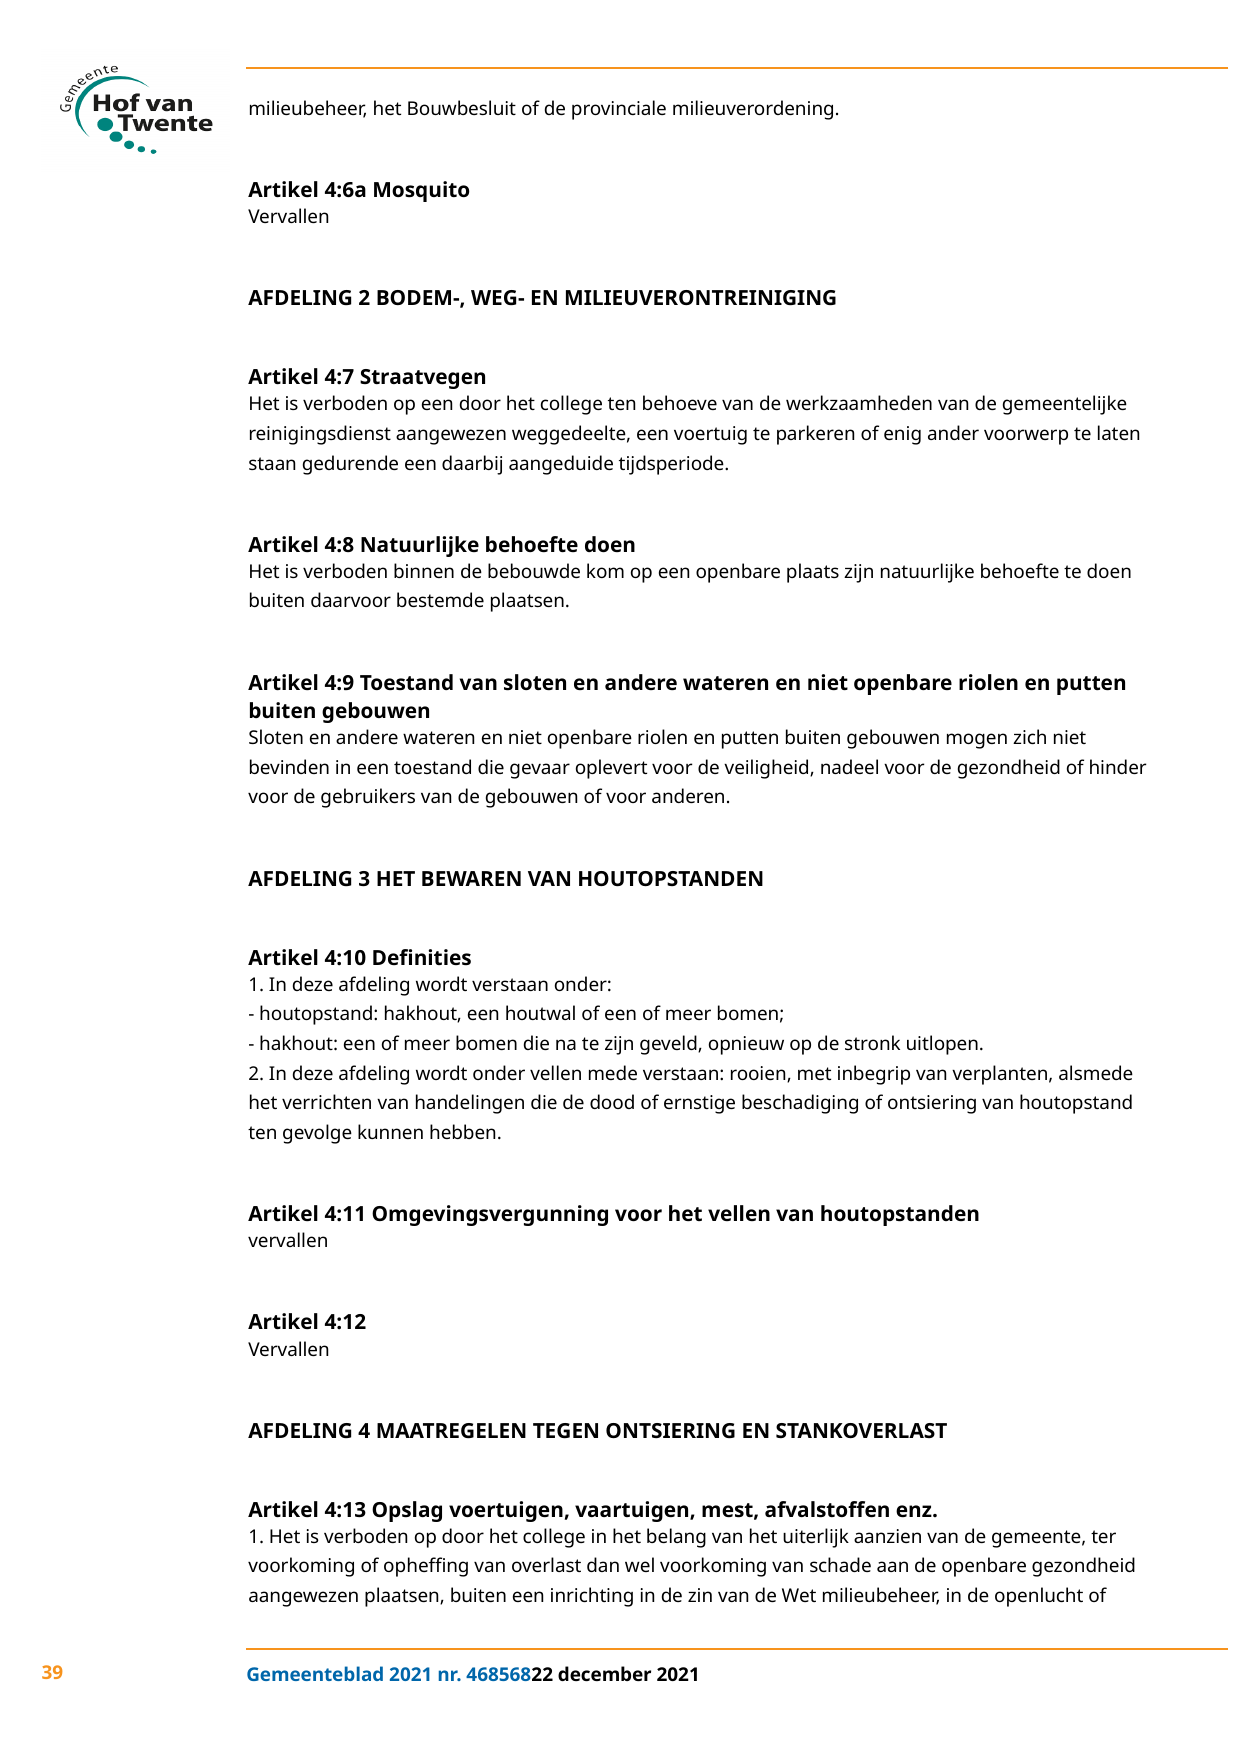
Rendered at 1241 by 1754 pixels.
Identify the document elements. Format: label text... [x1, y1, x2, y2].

text Artikel 4:12 [248, 1307, 1152, 1336]
text 2. In deze afdeling wordt onder vellen mede verstaan: rooien, met inbegrip van verplanten, alsmede het verrichten van handelingen die de dood of ernstige beschadiging of ontsiering van houtopstand ten gevolge kunnen hebben. [248, 1060, 1152, 1145]
text vervallen [248, 1227, 1152, 1253]
text AFDELING 2 BODEM-, WEG- EN MILIEUVERONTREINIGING [248, 283, 1152, 312]
text AFDELING 4 MAATREGELEN TEGEN ONTSIERING EN STANKOVERLAST [248, 1416, 1152, 1444]
picture [41, 47, 231, 172]
text - houtopstand: hakhout, een houtwal of een of meer bomen; [248, 1001, 1152, 1026]
text 1. Het is verboden op door het college in het belang van het uiterlijk aanzien van de gemeente, ter voorkoming of opheffing van overlast dan wel voorkoming van schade aan de openbare gezondheid aangewezen plaatsen, buiten een inrichting in de zin van de Wet milieubeheer, in de openlucht of [248, 1523, 1152, 1608]
text Artikel 4:10 Definities [248, 943, 1152, 971]
text Het is verboden binnen de bebouwde kom op een openbare plaats zijn natuurlijke behoefte te doen buiten daarvoor bestemde plaatsen. [248, 558, 1152, 613]
text Sloten en andere wateren en niet openbare riolen en putten buiten gebouwen mogen zich niet bevinden in een toestand die gevaar oplevert voor de veiligheid, nadeel voor de gezondheid of hinder voor de gebruikers van de gebouwen of voor anderen. [248, 724, 1152, 809]
text milieubeheer, het Bouwbesluit of de provinciale milieuverordening. [248, 95, 1152, 121]
text Artikel 4:6a Mosquito [248, 175, 1152, 203]
text Artikel 4:13 Opslag voertuigen, vaartuigen, mest, afvalstoffen enz. [248, 1495, 1152, 1523]
text 1. In deze afdeling wordt verstaan onder: [248, 971, 1152, 997]
text Artikel 4:11 Omgevingsvergunning voor het vellen van houtopstanden [248, 1199, 1152, 1227]
text Artikel 4:8 Natuurlijke behoefte doen [248, 530, 1152, 558]
text Vervallen [248, 203, 1152, 229]
text Vervallen [248, 1336, 1152, 1362]
text Artikel 4:9 Toestand van sloten en andere wateren en niet openbare riolen en putten buiten gebouwen [248, 668, 1152, 724]
text Het is verboden op een door het college ten behoeve van de werkzaamheden van de gemeentelijke reinigingsdienst aangewezen weggedeelte, een voertuig te parkeren of enig ander voorwerp te laten staan gedurende een daarbij aangeduide tijdsperiode. [248, 391, 1152, 475]
text Artikel 4:7 Straatvegen [248, 362, 1152, 391]
text - hakhout: een of meer bomen die na te zijn geveld, opnieuw op de stronk uitlopen. [248, 1030, 1152, 1056]
text AFDELING 3 HET BEWAREN VAN HOUTOPSTANDEN [248, 864, 1152, 892]
